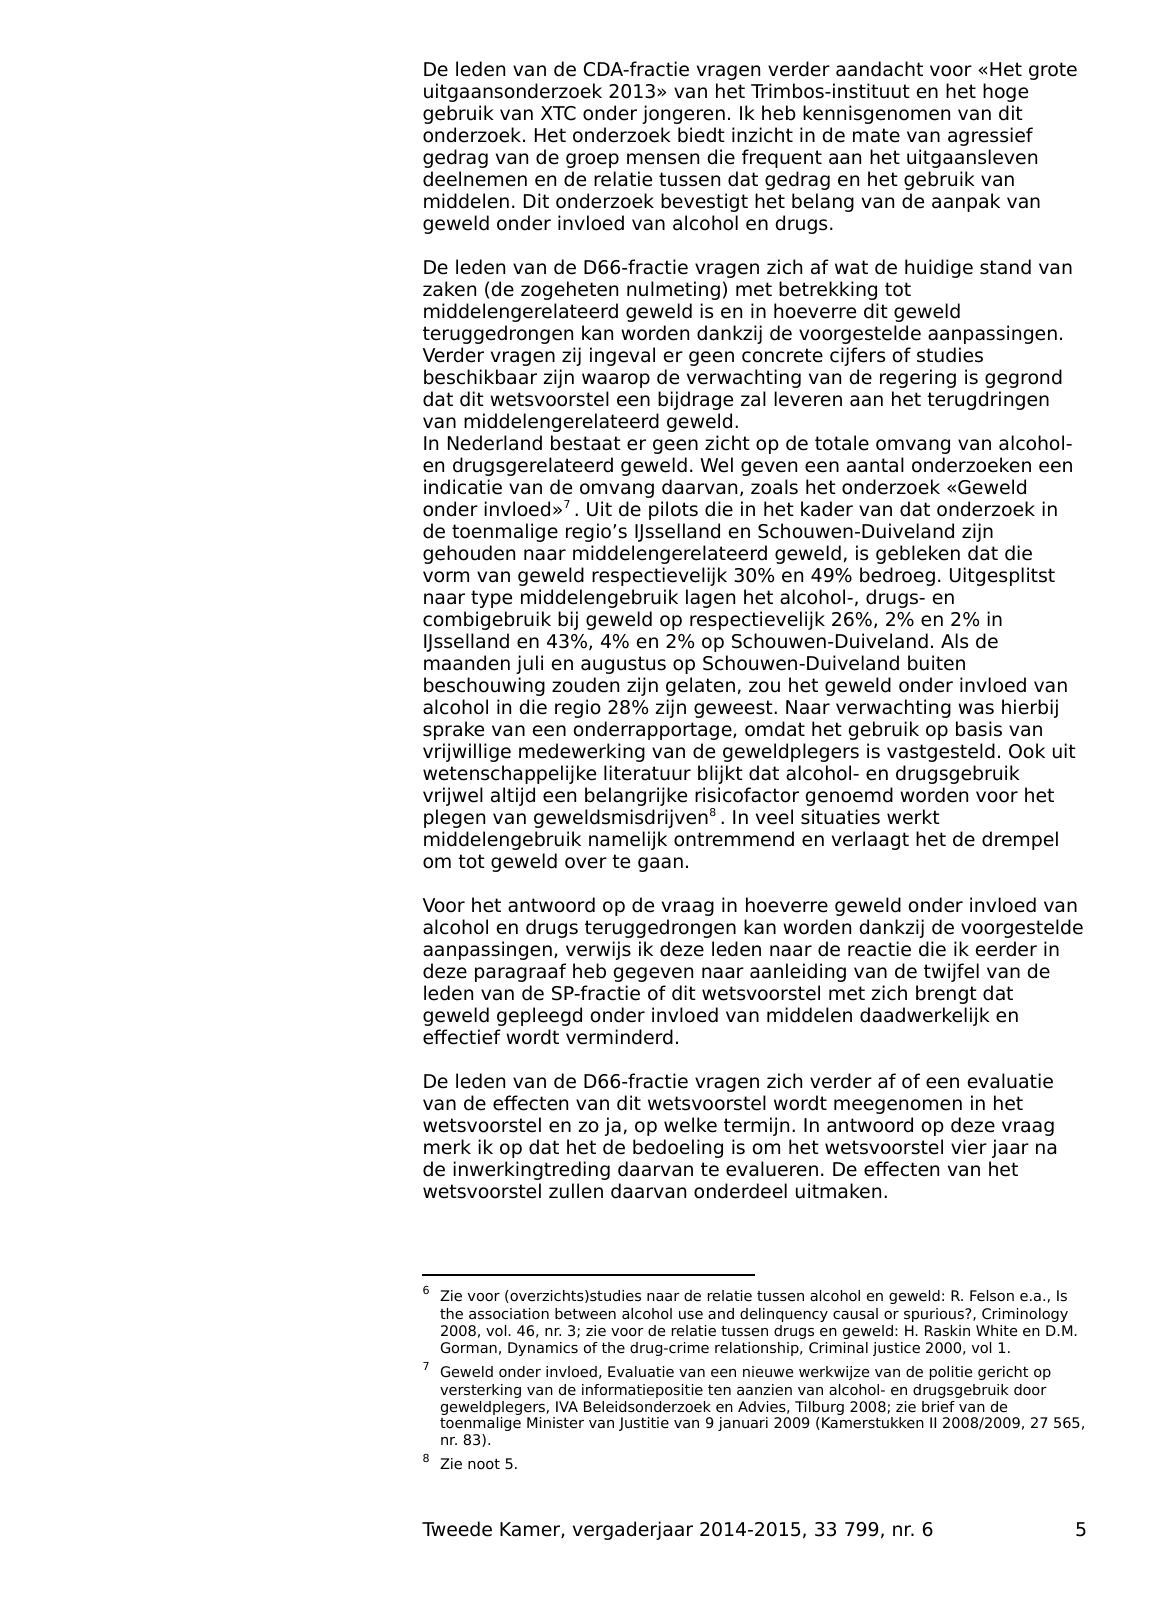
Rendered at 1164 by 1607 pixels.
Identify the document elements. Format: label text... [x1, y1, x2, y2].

text De leden van de CDA-fractie vragen verder aandacht voor «Het grote uitgaansonderzoek 2013» van het Trimbos-instituut en het hoge gebruik van XTC onder jongeren. Ik heb kennisgenomen van dit onderzoek. Het onderzoek biedt inzicht in de mate van agressief gedrag van de groep mensen die frequent aan het uitgaansleven deelnemen en de relatie tussen dat gedrag en het gebruik van middelen. Dit onderzoek bevestigt het belang van de aanpak van geweld onder invloed van alcohol en drugs. [422, 59, 1087, 235]
text De leden van de D66-fractie vragen zich af wat de huidige stand van zaken (de zogeheten nulmeting) met betrekking tot middelengerelateerd geweld is en in hoeverre dit geweld teruggedrongen kan worden dankzij de voorgestelde aanpassingen. Verder vragen zij ingeval er geen concrete cijfers of studies beschikbaar zijn waarop de verwachting van de regering is gegrond dat dit wetsvoorstel een bijdrage zal leveren aan het terugdringen van middelengerelateerd geweld. [422, 257, 1087, 433]
text Zie voor (overzichts)studies naar de relatie tussen alcohol en geweld: R. Felson e.a., Is the association between alcohol use and delinquency causal or spurious?, Criminology 2008, vol. 46, nr. 3; zie voor de relatie tussen drugs en geweld: H. Raskin White en D.M. Gorman, Dynamics of the drug-crime relationship, Criminal justice 2000, vol 1. [422, 1284, 1087, 1357]
text De leden van de D66-fractie vragen zich verder af of een evaluatie van de effecten van dit wetsvoorstel wordt meegenomen in het wetsvoorstel en zo ja, op welke termijn. In antwoord op deze vraag merk ik op dat het de bedoeling is om het wetsvoorstel vier jaar na de inwerkingtreding daarvan te evalueren. De effecten van het wetsvoorstel zullen daarvan onderdeel uitmaken. [422, 1071, 1087, 1203]
text Zie noot 5. [422, 1452, 1087, 1474]
text In Nederland bestaat er geen zicht op de totale omvang van alcohol- en drugsgerelateerd geweld. Wel geven een aantal onderzoeken een indicatie van de omvang daarvan, zoals het onderzoek «Geweld onder invloed». Uit de pilots die in het kader van dat onderzoek in de toenmalige regio’s IJsselland en Schouwen-Duiveland zijn gehouden naar middelengerelateerd geweld, is gebleken dat die vorm van geweld respectievelijk 30% en 49% bedroeg. Uitgesplitst naar type middelengebruik lagen het alcohol-, drugs- en combigebruik bij geweld op respectievelijk 26%, 2% en 2% in IJsselland en 43%, 4% en 2% op Schouwen-Duiveland. Als de maanden juli en augustus op Schouwen-Duiveland buiten beschouwing zouden zijn gelaten, zou het geweld onder invloed van alcohol in die regio 28% zijn geweest. Naar verwachting was hierbij sprake van een onderrapportage, omdat het gebruik op basis van vrijwillige medewerking van de geweldplegers is vastgesteld. Ook uit wetenschappelijke literatuur blijkt dat alcohol- en drugsgebruik vrijwel altijd een belangrijke risicofactor genoemd worden voor het plegen van geweldsmisdrijven. In veel situaties werkt middelengebruik namelijk ontremmend en verlaagt het de drempel om tot geweld over te gaan. [422, 433, 1087, 872]
text Voor het antwoord op de vraag in hoeverre geweld onder invloed van alcohol en drugs teruggedrongen kan worden dankzij de voorgestelde aanpassingen, verwijs ik deze leden naar de reactie die ik eerder in deze paragraaf heb gegeven naar aanleiding van de twijfel van de leden van de SP-fractie of dit wetsvoorstel met zich brengt dat geweld gepleegd onder invloed van middelen daadwerkelijk en effectief wordt verminderd. [422, 895, 1087, 1048]
text Geweld onder invloed, Evaluatie van een nieuwe werkwijze van de politie gericht op versterking van de informatiepositie ten aanzien van alcohol- en drugsgebruik door geweldplegers, IVA Beleidsonderzoek en Advies, Tilburg 2008; zie brief van de toenmalige Minister van Justitie van 9 januari 2009 (Kamerstukken II 2008/2009, 27 565, nr. 83). [422, 1360, 1087, 1449]
